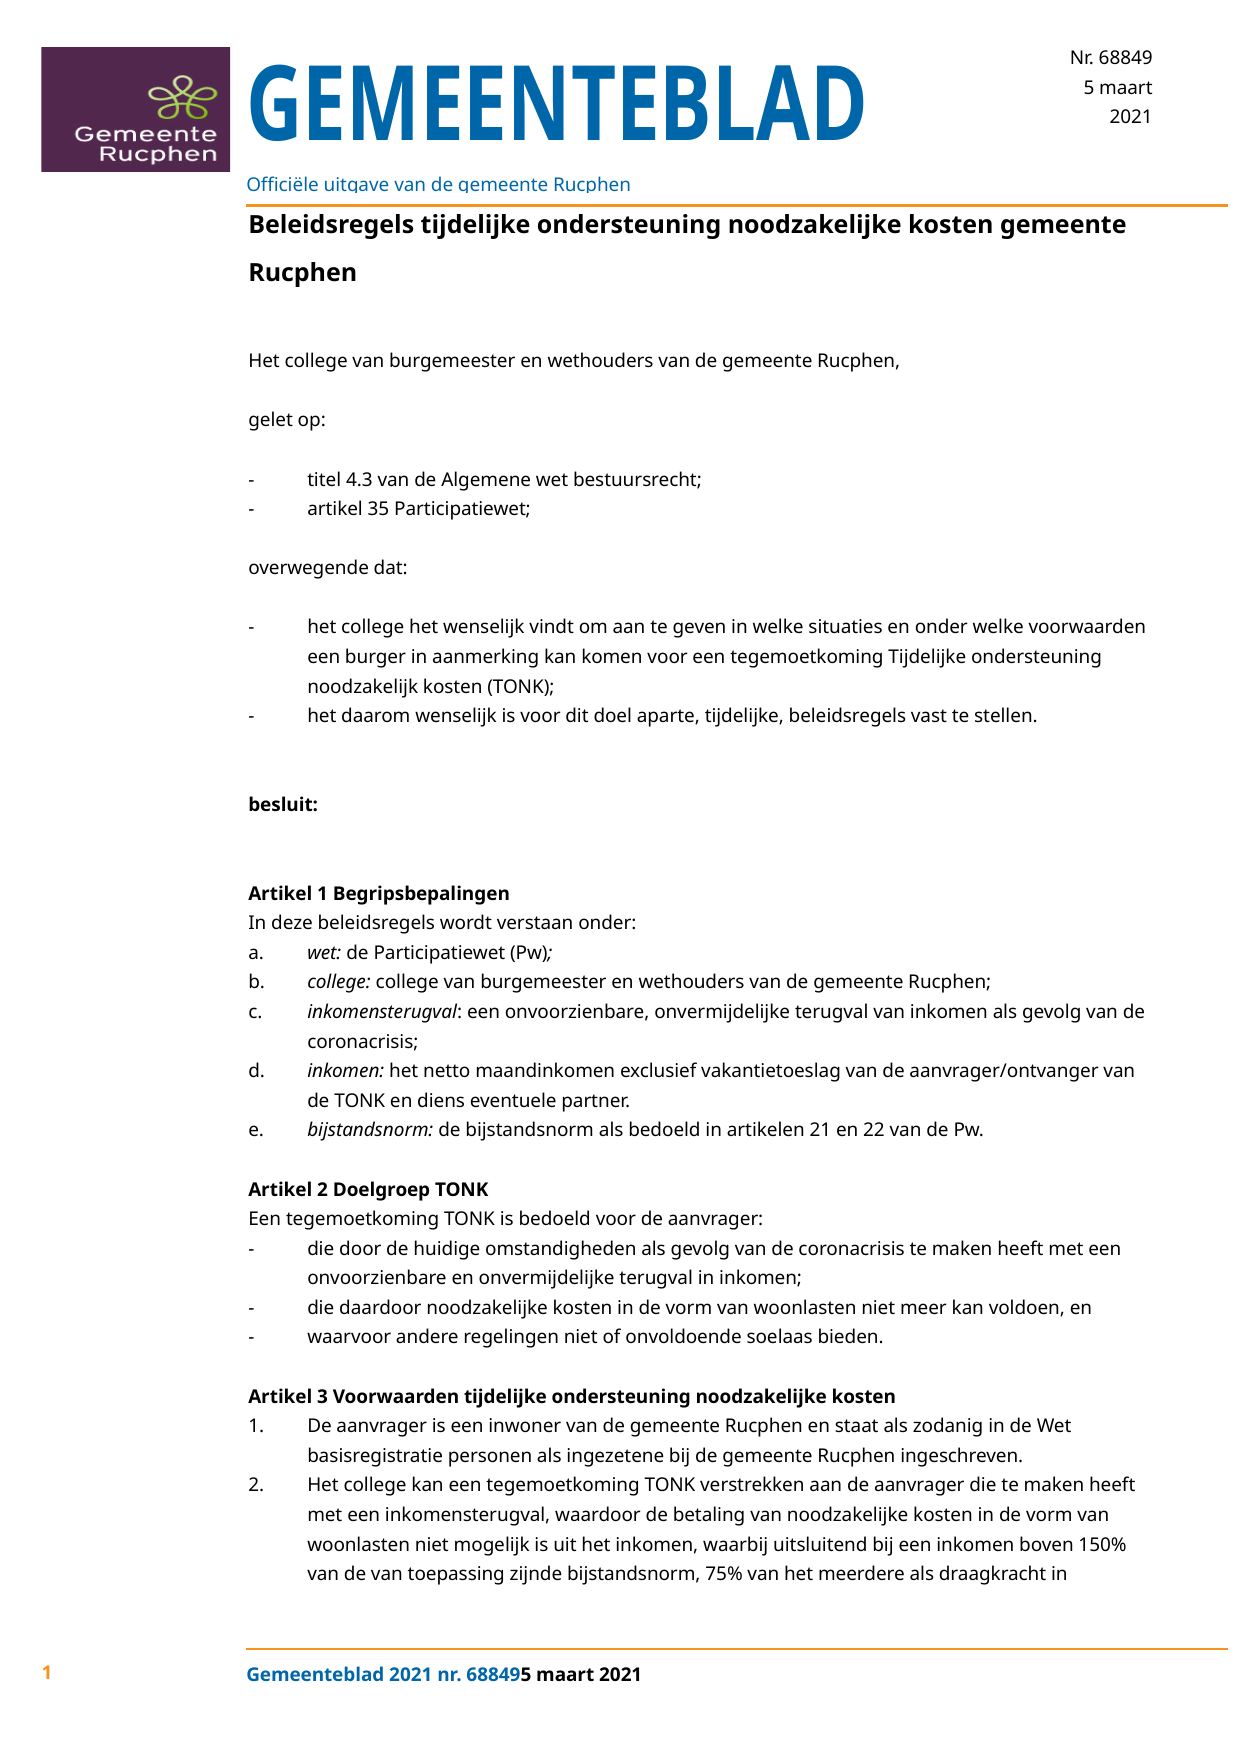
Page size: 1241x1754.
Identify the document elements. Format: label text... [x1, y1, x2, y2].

text Artikel 3 Voorwaarden tijdelijke ondersteuning noodzakelijke kosten [248, 1383, 1152, 1409]
list artikel 35 Participatiewet; [248, 495, 1152, 521]
list bijstandsnorm: de bijstandsnorm als bedoeld in artikelen 21 en 22 van de Pw. [248, 1117, 1152, 1142]
text Artikel 1 Begripsbepalingen [248, 880, 1152, 906]
list titel 4.3 van de Algemene wet bestuursrecht; [248, 466, 1152, 492]
list Het college kan een tegemoetkoming TONK verstrekken aan de aanvrager die te maken heeft met een inkomensterugval, waardoor de betaling van noodzakelijke kosten in de vorm van woonlasten niet mogelijk is uit het inkomen, waarbij uitsluitend bij een inkomen boven 150% van de van toepassing zijnde bijstandsnorm, 75% van het meerdere als draagkracht in [248, 1472, 1152, 1586]
list die door de huidige omstandigheden als gevolg van de coronacrisis te maken heeft met een onvoorzienbare en onvermijdelijke terugval in inkomen; [248, 1235, 1152, 1290]
list die daardoor noodzakelijke kosten in de vorm van woonlasten niet meer kan voldoen, en [248, 1294, 1152, 1320]
list wet: de Participatiewet (Pw); [248, 939, 1152, 965]
list college: college van burgemeester en wethouders van de gemeente Rucphen; [248, 969, 1152, 994]
list het college het wenselijk vindt om aan te geven in welke situaties en onder welke voorwaarden een burger in aanmerking kan komen voor een tegemoetkoming Tijdelijke ondersteuning noodzakelijk kosten (TONK); [248, 614, 1152, 699]
picture [41, 47, 231, 172]
text Beleidsregels tijdelijke ondersteuning noodzakelijke kosten gemeente Rucphen [248, 207, 1152, 288]
list inkomensterugval: een onvoorzienbare, onvermijdelijke terugval van inkomen als gevolg van de coronacrisis; [248, 998, 1152, 1054]
text besluit: [248, 791, 1152, 817]
text Het college van burgemeester en wethouders van de gemeente Rucphen, [248, 347, 1152, 373]
list De aanvrager is een inwoner van de gemeente Rucphen en staat als zodanig in de Wet basisregistratie personen als ingezetene bij de gemeente Rucphen ingeschreven. [248, 1412, 1152, 1468]
text Artikel 2 Doelgroep TONK [248, 1176, 1152, 1202]
list waarvoor andere regelingen niet of onvoldoende soelaas bieden. [248, 1324, 1152, 1349]
list het daarom wenselijk is voor dit doel aparte, tijdelijke, beleidsregels vast te stellen. [248, 702, 1152, 728]
text overwegende dat: [248, 554, 1152, 580]
text Een tegemoetkoming TONK is bedoeld voor de aanvrager: [248, 1205, 1152, 1231]
text In deze beleidsregels wordt verstaan onder: [248, 909, 1152, 935]
text gelet op: [248, 407, 1152, 432]
list inkomen: het netto maandinkomen exclusief vakantietoeslag van de aanvrager/ontvanger van de TONK en diens eventuele partner. [248, 1057, 1152, 1113]
